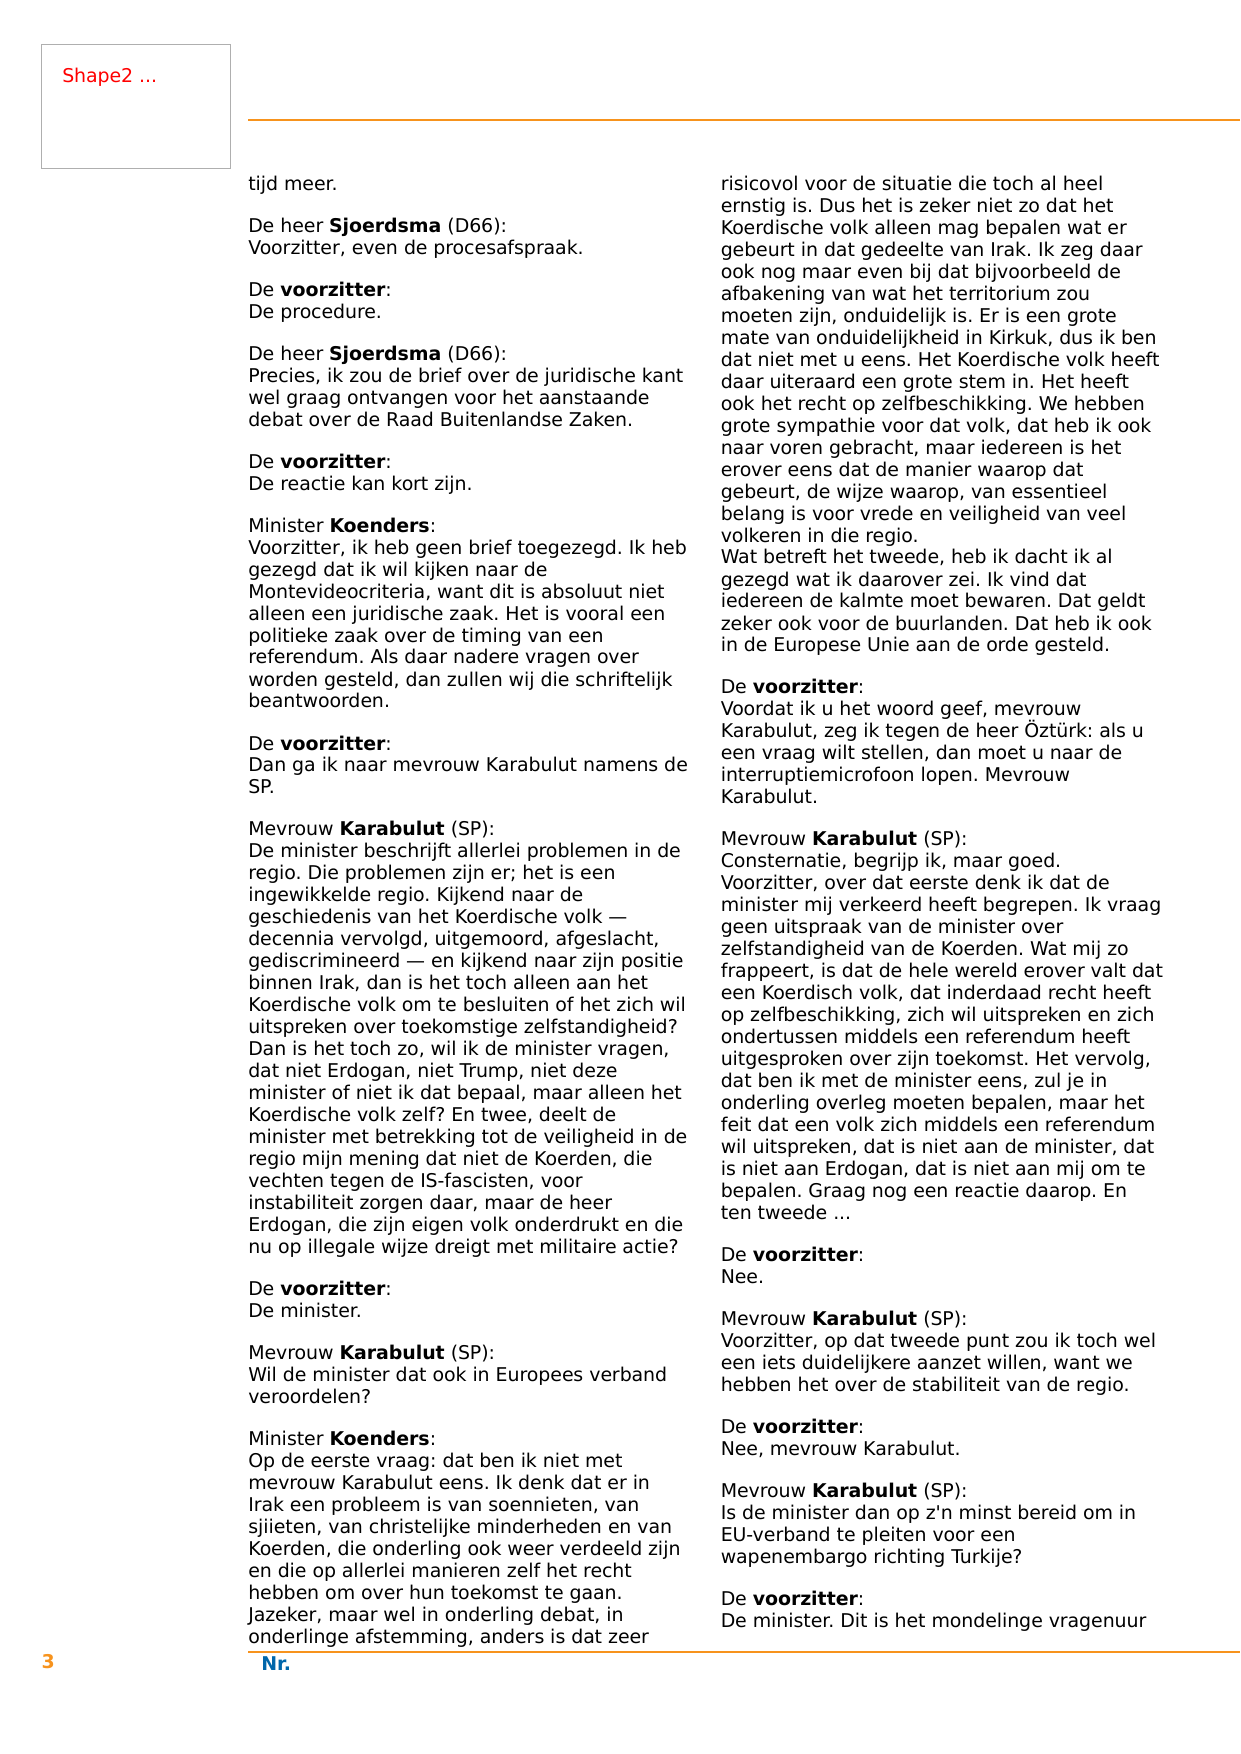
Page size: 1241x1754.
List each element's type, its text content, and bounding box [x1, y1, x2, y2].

text De voorzitter: [248, 1278, 691, 1300]
text De procedure. [248, 301, 691, 323]
text tijd meer. [248, 173, 691, 195]
text Voorzitter, over dat eerste denk ik dat de minister mij verkeerd heeft begrepen. Ik vraag geen uitspraak van de minister over zelfstandigheid van de Koerden. Wat mij zo frappeert, is dat de hele wereld erover valt dat een Koerdisch volk, dat inderdaad recht heeft op zelfbeschikking, zich wil uitspreken en zich ondertussen middels een referendum heeft uitgesproken over zijn toekomst. Het vervolg, dat ben ik met de minister eens, zul je in onderling overleg moeten bepalen, maar het feit dat een volk zich middels een referendum wil uitspreken, dat is niet aan de minister, dat is niet aan Erdogan, dat is niet aan mij om te bepalen. Graag nog een reactie daarop. En ten tweede ... [721, 872, 1163, 1224]
text De voorzitter: [248, 279, 691, 301]
text De minister. Dit is het mondelinge vragenuur [721, 1609, 1163, 1632]
text De voorzitter: [248, 451, 691, 473]
text De voorzitter: [721, 1416, 1163, 1438]
text Mevrouw Karabulut (SP): [248, 1342, 691, 1364]
text De voorzitter: [721, 676, 1163, 698]
text Voorzitter, even de procesafspraak. [248, 237, 691, 259]
text De voorzitter: [248, 732, 691, 754]
text Voordat ik u het woord geef, mevrouw Karabulut, zeg ik tegen de heer Öztürk: als u een vraag wilt stellen, dan moet u naar de interruptiemicrofoon lopen. Mevrouw Karabulut. [721, 698, 1163, 808]
text Mevrouw Karabulut (SP): [721, 1480, 1163, 1502]
text Dan ga ik naar mevrouw Karabulut namens de SP. [248, 754, 691, 798]
text Minister Koenders: [248, 1428, 691, 1450]
text Minister Koenders: [248, 514, 691, 537]
text Wil de minister dat ook in Europees verband veroordelen? [248, 1364, 691, 1408]
text Mevrouw Karabulut (SP): [721, 828, 1163, 850]
text De heer Sjoerdsma (D66): [248, 215, 691, 237]
text De voorzitter: [721, 1588, 1163, 1609]
text risicovol voor de situatie die toch al heel ernstig is. Dus het is zeker niet zo dat het Koerdische volk alleen mag bepalen wat er gebeurt in dat gedeelte van Irak. Ik zeg daar ook nog maar even bij dat bijvoorbeeld de afbakening van wat het territorium zou moeten zijn, onduidelijk is. Er is een grote mate van onduidelijkheid in Kirkuk, dus ik ben dat niet met u eens. Het Koerdische volk heeft daar uiteraard een grote stem in. Het heeft ook het recht op zelfbeschikking. We hebben grote sympathie voor dat volk, dat heb ik ook naar voren gebracht, maar iedereen is het erover eens dat de manier waarop dat gebeurt, de wijze waarop, van essentieel belang is voor vrede en veiligheid van veel volkeren in die regio. [721, 173, 1163, 546]
text Precies, ik zou de brief over de juridische kant wel graag ontvangen voor het aanstaande debat over de Raad Buitenlandse Zaken. [248, 365, 691, 431]
text Consternatie, begrijp ik, maar goed. [721, 850, 1163, 872]
text Voorzitter, op dat tweede punt zou ik toch wel een iets duidelijkere aanzet willen, want we hebben het over de stabiliteit van de regio. [721, 1330, 1163, 1396]
text De minister beschrijft allerlei problemen in de regio. Die problemen zijn er; het is een ingewikkelde regio. Kijkend naar de geschiedenis van het Koerdische volk — decennia vervolgd, uitgemoord, afgeslacht, gediscrimineerd — en kijkend naar zijn positie binnen Irak, dan is het toch alleen aan het Koerdische volk om te besluiten of het zich wil uitspreken over toekomstige zelfstandigheid? Dan is het toch zo, wil ik de minister vragen, dat niet Erdogan, niet Trump, niet deze minister of niet ik dat bepaal, maar alleen het Koerdische volk zelf? En twee, deelt de minister met betrekking tot de veiligheid in de regio mijn mening dat niet de Koerden, die vechten tegen de IS-fascisten, voor instabiliteit zorgen daar, maar de heer Erdogan, die zijn eigen volk onderdrukt en die nu op illegale wijze dreigt met militaire actie? [248, 840, 691, 1258]
text De minister. [248, 1300, 691, 1322]
text De reactie kan kort zijn. [248, 473, 691, 494]
text Op de eerste vraag: dat ben ik niet met mevrouw Karabulut eens. Ik denk dat er in Irak een probleem is van soennieten, van sjiieten, van christelijke minderheden en van Koerden, die onderling ook weer verdeeld zijn en die op allerlei manieren zelf het recht hebben om over hun toekomst te gaan. Jazeker, maar wel in onderling debat, in onderlinge afstemming, anders is dat zeer [248, 1450, 691, 1648]
text Mevrouw Karabulut (SP): [248, 818, 691, 840]
text Mevrouw Karabulut (SP): [721, 1308, 1163, 1330]
text De heer Sjoerdsma (D66): [248, 343, 691, 365]
text De voorzitter: [721, 1244, 1163, 1266]
text Wat betreft het tweede, heb ik dacht ik al gezegd wat ik daarover zei. Ik vind dat iedereen de kalmte moet bewaren. Dat geldt zeker ook voor de buurlanden. Dat heb ik ook in de Europese Unie aan de orde gesteld. [721, 546, 1163, 656]
text Nee. [721, 1266, 1163, 1288]
text Is de minister dan op z'n minst bereid om in EU-verband te pleiten voor een wapenembargo richting Turkije? [721, 1502, 1163, 1568]
text Nee, mevrouw Karabulut. [721, 1438, 1163, 1460]
text Voorzitter, ik heb geen brief toegezegd. Ik heb gezegd dat ik wil kijken naar de Montevideocriteria, want dit is absoluut niet alleen een juridische zaak. Het is vooral een politieke zaak over de timing van een referendum. Als daar nadere vragen over worden gesteld, dan zullen wij die schriftelijk beantwoorden. [248, 537, 691, 712]
